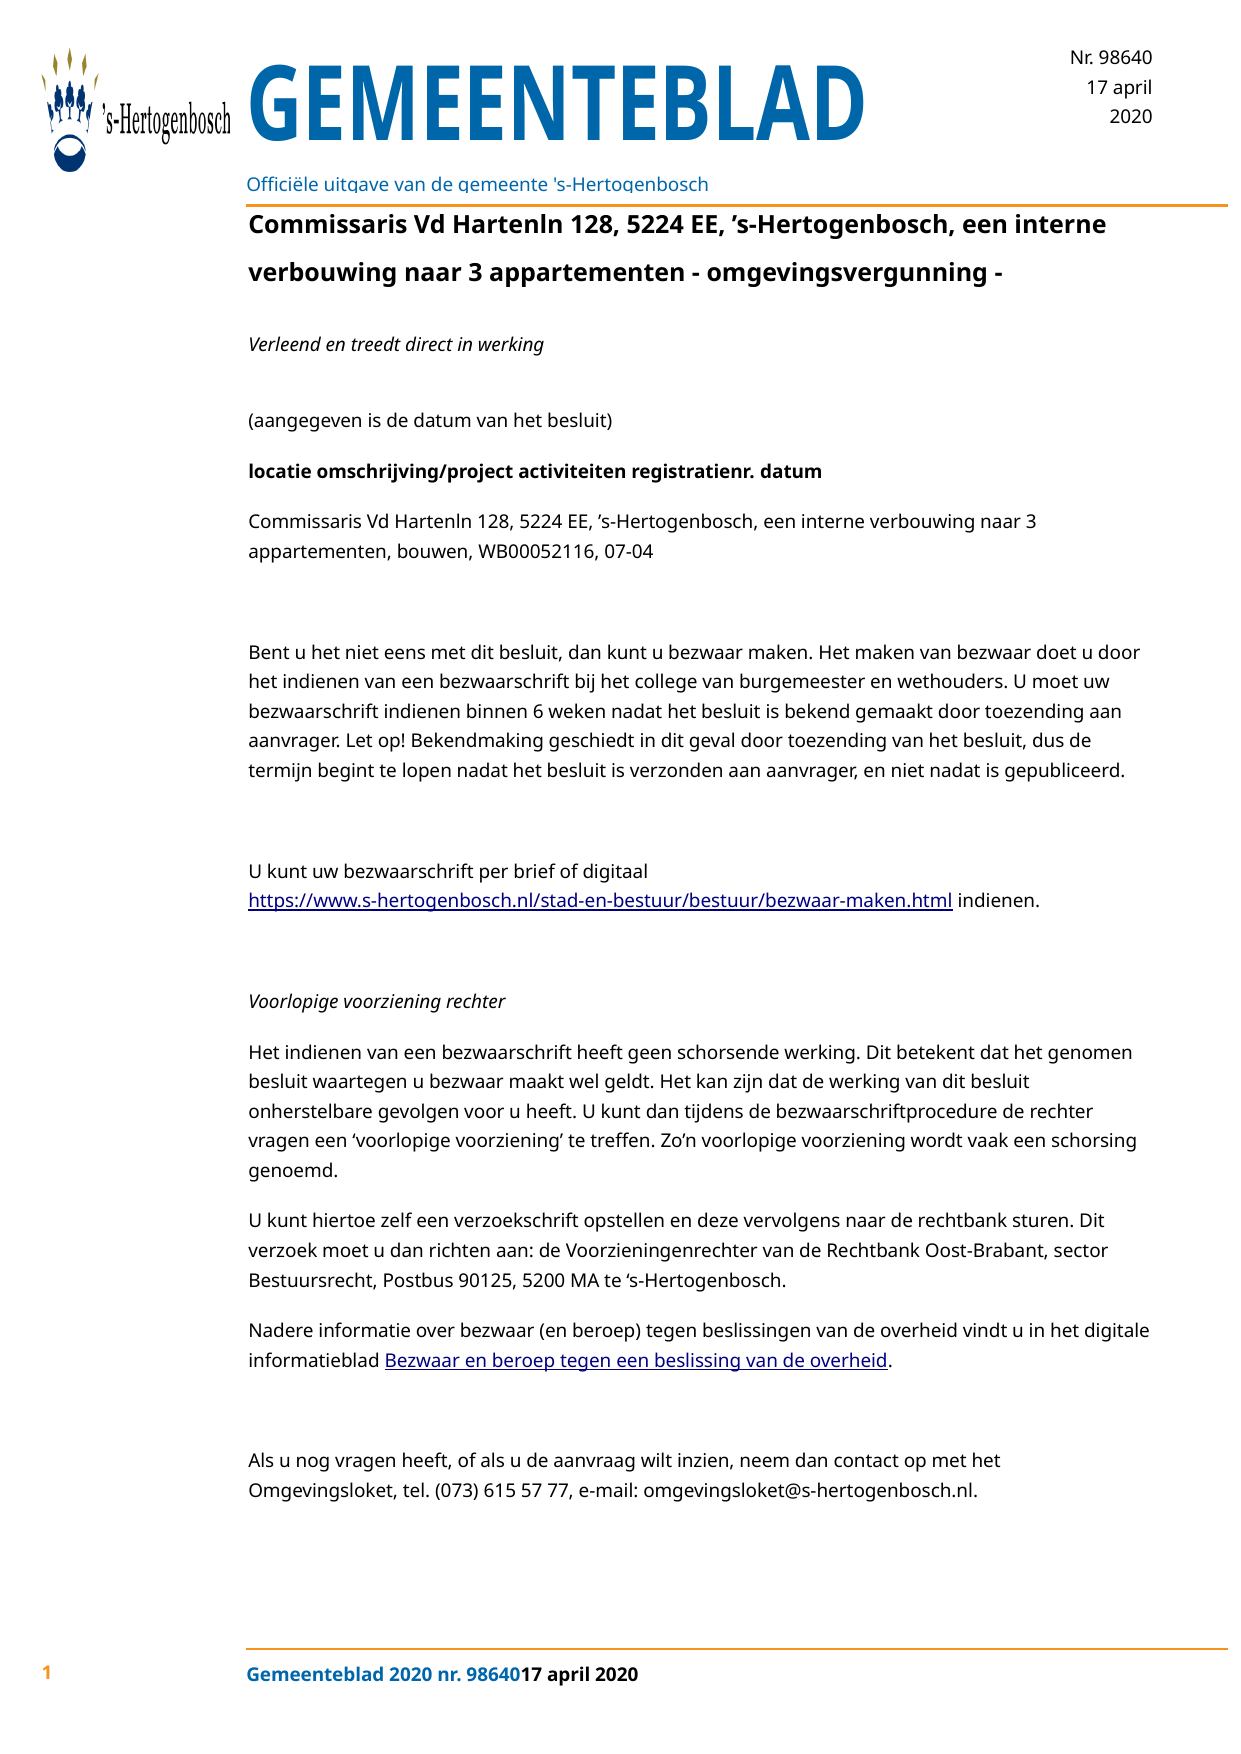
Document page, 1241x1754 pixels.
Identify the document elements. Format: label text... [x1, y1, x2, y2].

text U kunt uw bezwaarschrift per brief of digitaal https://www.s-hertogenbosch.nl/stad-en-bestuur/bestuur/bezwaar-maken.html indienen. [248, 858, 1152, 913]
text Het indienen van een bezwaarschrift heeft geen schorsende werking. Dit betekent dat het genomen besluit waartegen u bezwaar maakt wel geldt. Het kan zijn dat de werking van dit besluit onherstelbare gevolgen voor u heeft. U kunt dan tijdens de bezwaarschriftprocedure de rechter vragen een ‘voorlopige voorziening’ te treffen. Zo’n voorlopige voorziening wordt vaak een schorsing genoemd. [248, 1039, 1152, 1183]
text Verleend en treedt direct in werking [248, 331, 1152, 357]
text (aangegeven is de datum van het besluit) [248, 408, 1152, 433]
text Commissaris Vd Hartenln 128, 5224 EE, ’s-Hertogenbosch, een interne verbouwing naar 3 appartementen - omgevingsvergunning - [248, 207, 1152, 288]
picture [41, 47, 231, 172]
text Bent u het niet eens met dit besluit, dan kunt u bezwaar maken. Het maken van bezwaar doet u door het indienen van een bezwaarschrift bij het college van burgemeester en wethouders. U moet uw bezwaarschrift indienen binnen 6 weken nadat het besluit is bekend gemaakt door toezending aan aanvrager. Let op! Bekendmaking geschiedt in dit geval door toezending van het besluit, dus de termijn begint te lopen nadat het besluit is verzonden aan aanvrager, en niet nadat is gepubliceerd. [248, 639, 1152, 783]
text Voorlopige voorziening rechter [248, 988, 1152, 1014]
text Als u nog vragen heeft, of als u de aanvraag wilt inzien, neem dan contact op met het Omgevingsloket, tel. (073) 615 57 77, e-mail: omgevingsloket@s-hertogenbosch.nl. [248, 1448, 1152, 1503]
text Nadere informatie over bezwaar (en beroep) tegen beslissingen van de overheid vindt u in het digitale informatieblad Bezwaar en beroep tegen een beslissing van de overheid. [248, 1317, 1152, 1372]
text U kunt hiertoe zelf een verzoekschrift opstellen en deze vervolgens naar de rechtbank sturen. Dit verzoek moet u dan richten aan: de Voorzieningenrechter van de Rechtbank Oost-Brabant, sector Bestuursrecht, Postbus 90125, 5200 MA te ‘s-Hertogenbosch. [248, 1208, 1152, 1292]
text locatie omschrijving/project activiteiten registratienr. datum [248, 458, 1152, 484]
text Commissaris Vd Hartenln 128, 5224 EE, ’s-Hertogenbosch, een interne verbouwing naar 3 appartementen, bouwen, WB00052116, 07-04 [248, 508, 1152, 564]
